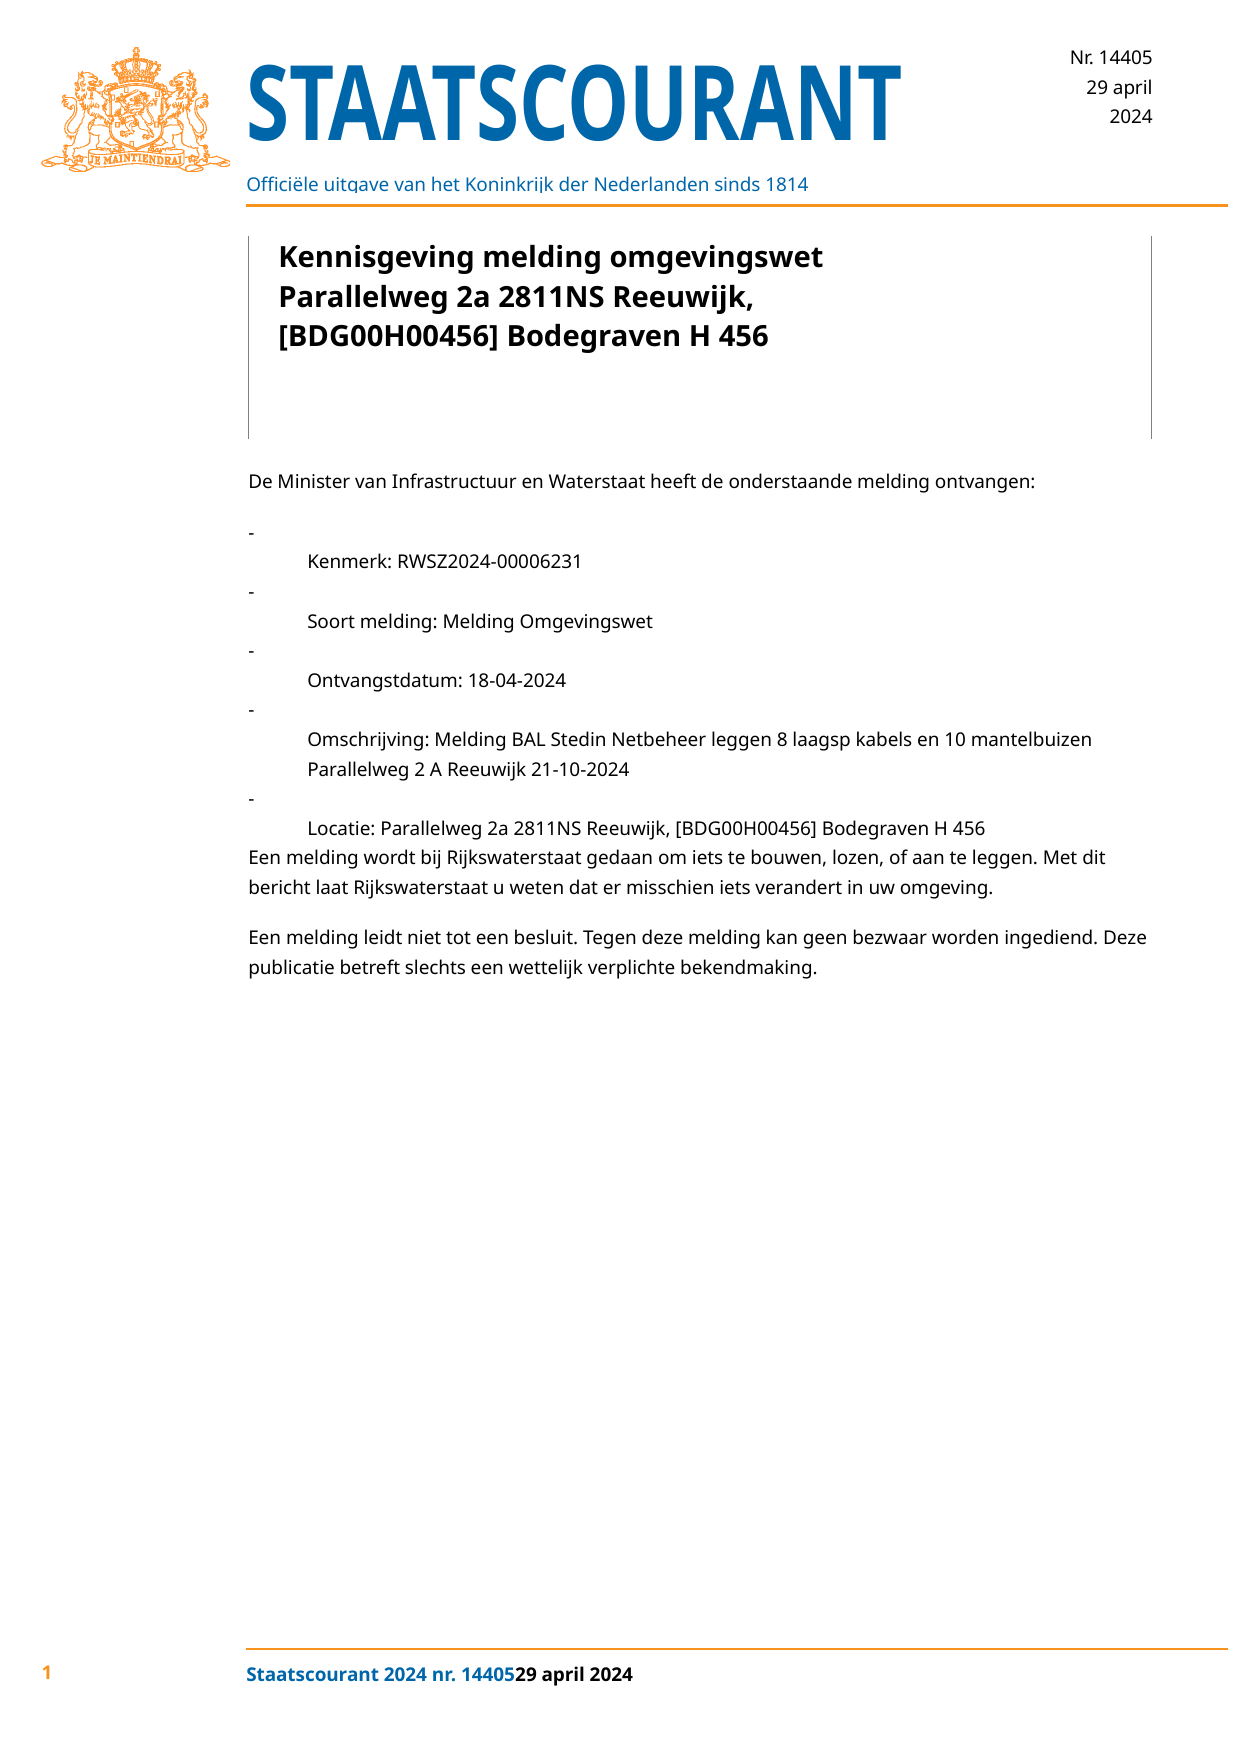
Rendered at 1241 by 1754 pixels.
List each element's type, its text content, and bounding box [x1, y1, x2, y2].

list Ontvangstdatum: 18-04-2024 [248, 667, 1152, 693]
table_header Kennisgeving melding omgevingswet Parallelweg 2a 2811NS Reeuwijk, [BDG00H00456] Bodegraven H 456 [249, 236, 850, 439]
table_header [1090, 236, 1151, 413]
picture [912, 236, 1090, 414]
text Een melding wordt bij Rijkswaterstaat gedaan om iets te bouwen, lozen, of aan te leggen. Met dit bericht laat Rijkswaterstaat u weten dat er misschien iets verandert in uw omgeving. [248, 844, 1152, 900]
table_header [850, 236, 912, 413]
table_header [850, 414, 1151, 439]
list Kenmerk: RWSZ2024-00006231 [248, 549, 1152, 574]
list Omschrijving: Melding BAL Stedin Netbeheer leggen 8 laagsp kabels en 10 mantelbuizen Parallelweg 2 A Reeuwijk 21-10-2024 [248, 726, 1152, 781]
text De Minister van Infrastructuur en Waterstaat heeft de onderstaande melding ontvangen: [248, 469, 1152, 494]
list Locatie: Parallelweg 2a 2811NS Reeuwijk, [BDG00H00456] Bodegraven H 456 [248, 815, 1152, 841]
text Een melding leidt niet tot een besluit. Tegen deze melding kan geen bezwaar worden ingediend. Deze publicatie betreft slechts een wettelijk verplichte bekendmaking. [248, 924, 1152, 980]
list Soort melding: Melding Omgevingswet [248, 608, 1152, 633]
picture [41, 47, 231, 172]
